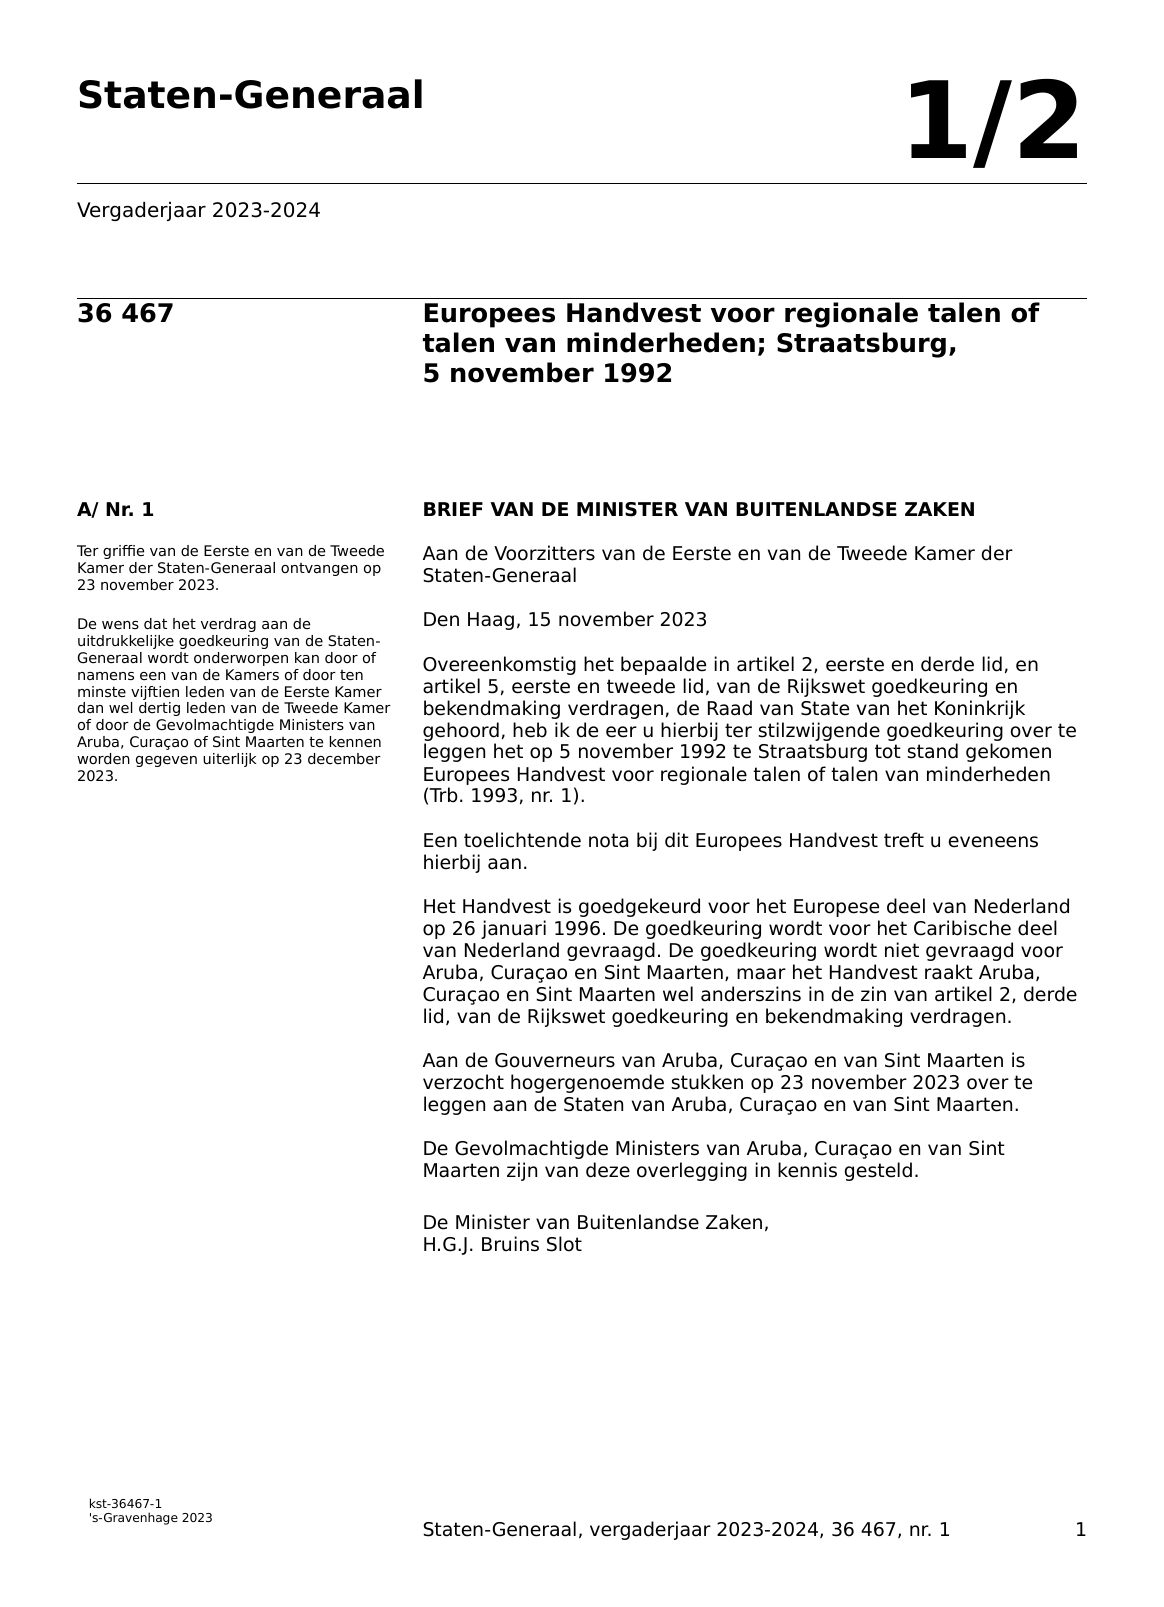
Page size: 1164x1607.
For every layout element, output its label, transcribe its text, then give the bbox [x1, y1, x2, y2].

text Overeenkomstig het bepaalde in artikel 2, eerste en derde lid, en artikel 5, eerste en tweede lid, van de Rijkswet goedkeuring en bekendmaking verdragen, de Raad van State van het Koninkrijk gehoord, heb ik de eer u hierbij ter stilzwijgende goedkeuring over te leggen het op 5 november 1992 te Straatsburg tot stand gekomen Europees Handvest voor regionale talen of talen van minderheden (Trb. 1993, nr. 1). [422, 653, 1087, 807]
text De wens dat het verdrag aan de uitdrukkelijke goedkeuring van de Staten-Generaal wordt onderworpen kan door of namens een van de Kamers of door ten minste vijftien leden van de Eerste Kamer dan wel dertig leden van de Tweede Kamer of door de Gevolmachtigde Ministers van Aruba, Curaçao of Sint Maarten te kennen worden gegeven uiterlijk op 23 december 2023. [77, 616, 399, 785]
text Een toelichtende nota bij dit Europees Handvest treft u eveneens hierbij aan. [422, 829, 1087, 873]
table_header 1/2 [886, 59, 1087, 183]
text Ter griffie van de Eerste en van de Tweede Kamer der Staten-Generaal ontvangen op 23 november 2023. [77, 543, 399, 594]
subtitle A/ Nr. 1 BRIEF VAN DE MINISTER VAN BUITENLANDSE ZAKEN [77, 499, 1087, 521]
text De Minister van Buitenlandse Zaken, H.G.J. Bruins Slot [422, 1212, 1087, 1256]
text kst-36467-1 [88, 1497, 323, 1511]
text Het Handvest is goedgekeurd voor het Europese deel van Nederland op 26 januari 1996. De goedkeuring wordt voor het Caribische deel van Nederland gevraagd. De goedkeuring wordt niet gevraagd voor Aruba, Curaçao en Sint Maarten, maar het Handvest raakt Aruba, Curaçao en Sint Maarten wel anderszins in de zin van artikel 2, derde lid, van de Rijkswet goedkeuring en bekendmaking verdragen. [422, 896, 1087, 1028]
table_cell Vergaderjaar 2023-2024 [77, 184, 1087, 298]
text 's-Gravenhage 2023 [88, 1511, 323, 1525]
text Den Haag, 15 november 2023 [422, 609, 1087, 631]
text Aan de Gouverneurs van Aruba, Curaçao en van Sint Maarten is verzocht hogergenoemde stukken op 23 november 2023 over te leggen aan de Staten van Aruba, Curaçao en van Sint Maarten. [422, 1050, 1087, 1116]
text Aan de Voorzitters van de Eerste en van de Tweede Kamer der Staten-Generaal [422, 543, 1087, 587]
text De Gevolmachtigde Ministers van Aruba, Curaçao en van Sint Maarten zijn van deze overlegging in kennis gesteld. [422, 1138, 1087, 1182]
subtitle 36 467 Europees Handvest voor regionale talen of talen van minderheden; Straatsburg, 5 november 1992 [77, 299, 1087, 388]
table_header Staten-Generaal [77, 59, 886, 183]
text [77, 594, 399, 616]
